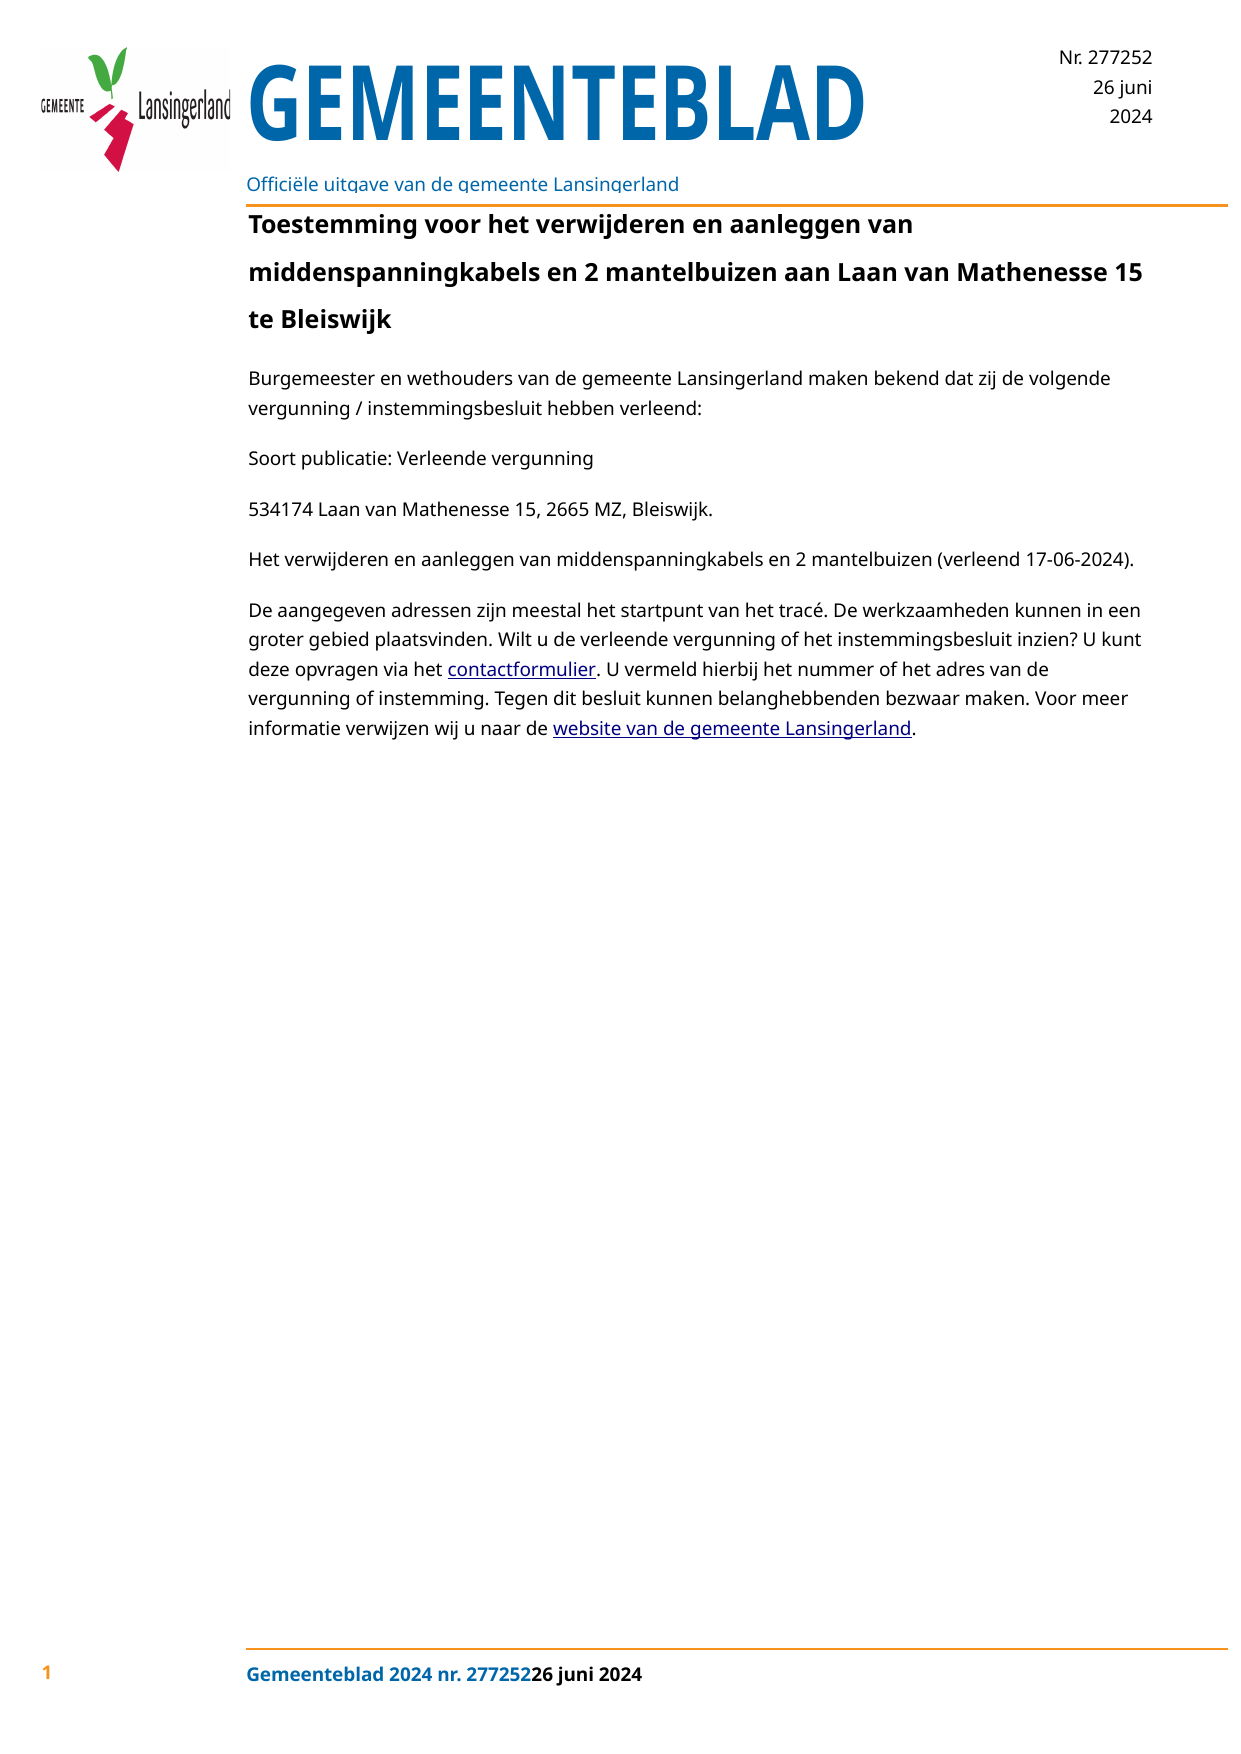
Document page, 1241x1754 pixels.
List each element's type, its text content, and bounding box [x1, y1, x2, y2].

text Toestemming voor het verwijderen en aanleggen van middenspanningkabels en 2 mantelbuizen aan Laan van Mathenesse 15 te Bleiswijk [248, 207, 1152, 336]
text De aangegeven adressen zijn meestal het startpunt van het tracé. De werkzaamheden kunnen in een groter gebied plaatsvinden. Wilt u de verleende vergunning of het instemmingsbesluit inzien? U kunt deze opvragen via het contactformulier. U vermeld hierbij het nummer of het adres van de vergunning of instemming. Tegen dit besluit kunnen belanghebbenden bezwaar maken. Voor meer informatie verwijzen wij u naar de website van de gemeente Lansingerland. [248, 597, 1152, 741]
text Soort publicatie: Verleende vergunning [248, 446, 1152, 471]
text 534174 Laan van Mathenesse 15, 2665 MZ, Bleiswijk. [248, 496, 1152, 522]
text Het verwijderen en aanleggen van middenspanningkabels en 2 mantelbuizen (verleend 17-06-2024). [248, 546, 1152, 572]
picture [41, 47, 231, 172]
text Burgemeester en wethouders van de gemeente Lansingerland maken bekend dat zij de volgende vergunning / instemmingsbesluit hebben verleend: [248, 366, 1152, 421]
